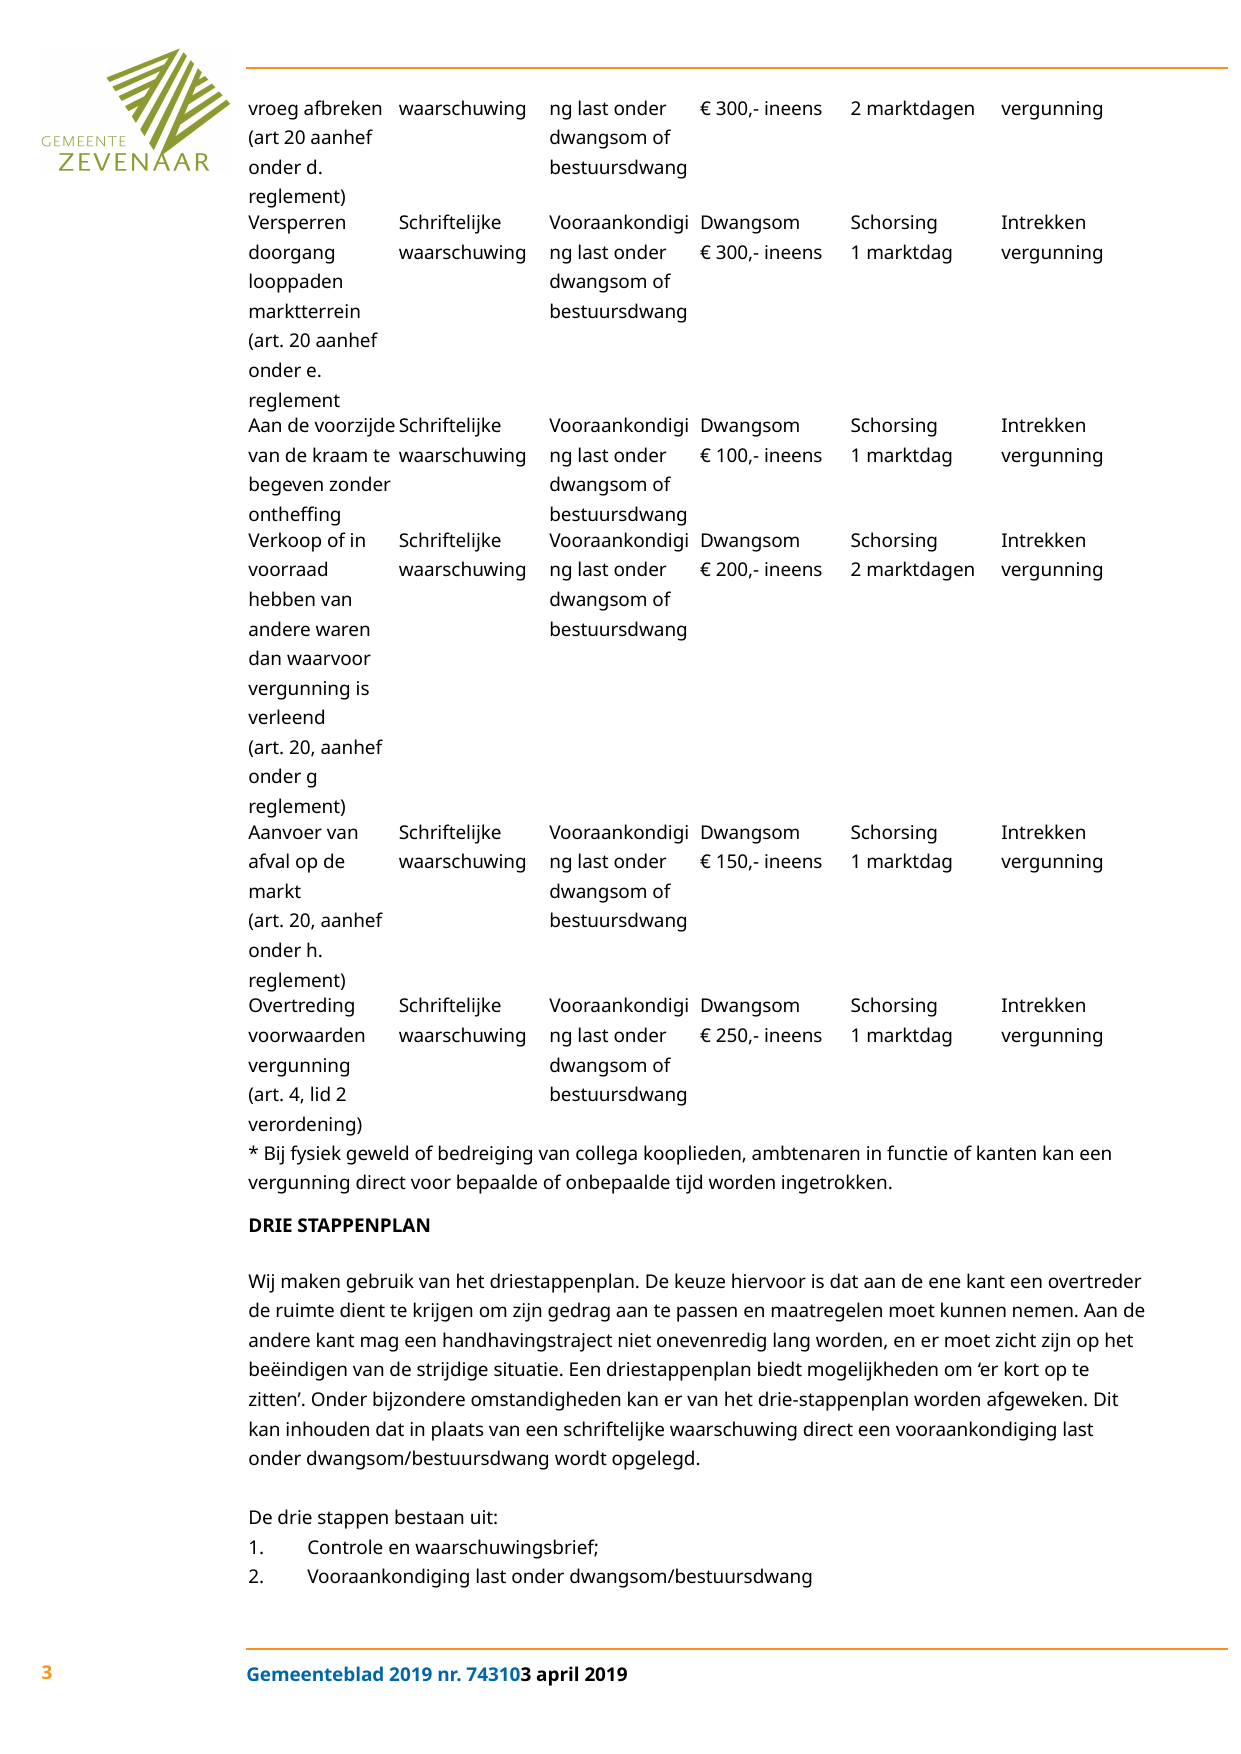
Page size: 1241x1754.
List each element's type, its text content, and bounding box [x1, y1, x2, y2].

table_cell Versperren doorgang looppaden marktterrein (art. 20 aanhef onder e. reglement [248, 209, 398, 412]
table_cell Dwangsom € 250,- ineens [700, 993, 850, 1137]
table_cell Intrekken vergunning [1001, 413, 1152, 527]
table_cell vroeg afbreken (art 20 aanhef onder d. reglement) [248, 95, 398, 209]
table_cell Intrekken vergunning [1001, 819, 1152, 993]
table_cell Schriftelijke waarschuwing [399, 993, 549, 1137]
table_cell Dwangsom € 300,- ineens [700, 209, 850, 412]
list Vooraankondiging last onder dwangsom/bestuursdwang [248, 1564, 1152, 1589]
table_cell Dwangsom € 100,- ineens [700, 413, 850, 527]
table_cell ng last onder dwangsom of bestuursdwang [549, 95, 700, 209]
table_cell Schorsing 1 marktdag [850, 993, 1001, 1137]
table_cell Dwangsom € 200,- ineens [700, 527, 850, 819]
table_cell Schorsing 2 marktdagen [850, 527, 1001, 819]
table_cell Vooraankondiging last onder dwangsom of bestuursdwang [549, 819, 700, 993]
table_cell Vooraankondiging last onder dwangsom of bestuursdwang [549, 209, 700, 412]
picture [41, 47, 231, 172]
table_cell Intrekken vergunning [1001, 993, 1152, 1137]
table_cell Aan de voorzijde van de kraam te begeven zonder ontheffing [248, 413, 398, 527]
table_cell Schriftelijke waarschuwing [399, 209, 549, 412]
text DRIE STAPPENPLAN [248, 1213, 1152, 1238]
text * Bij fysiek geweld of bedreiging van collega kooplieden, ambtenaren in functie of kanten kan een vergunning direct voor bepaalde of onbepaalde tijd worden ingetrokken. [248, 1140, 1152, 1195]
table_cell Overtreding voorwaarden vergunning (art. 4, lid 2 verordening) [248, 993, 398, 1137]
table_cell 2 marktdagen [850, 95, 1001, 209]
table_cell Vooraankondiging last onder dwangsom of bestuursdwang [549, 527, 700, 819]
table_cell Intrekken vergunning [1001, 527, 1152, 819]
table_cell Verkoop of in voorraad hebben van andere waren dan waarvoor vergunning is verleend (art. 20, aanhef onder g reglement) [248, 527, 398, 819]
table_cell Schorsing 1 marktdag [850, 413, 1001, 527]
table_cell Dwangsom € 150,- ineens [700, 819, 850, 993]
table_cell Schorsing 1 marktdag [850, 209, 1001, 412]
table_cell Intrekken vergunning [1001, 209, 1152, 412]
table_cell Vooraankondiging last onder dwangsom of bestuursdwang [549, 413, 700, 527]
text Wij maken gebruik van het driestappenplan. De keuze hiervoor is dat aan de ene kant een overtreder de ruimte dient te krijgen om zijn gedrag aan te passen en maatregelen moet kunnen nemen. Aan de andere kant mag een handhavingstraject niet onevenredig lang worden, en er moet zicht zijn op het beëindigen van de strijdige situatie. Een driestappenplan biedt mogelijkheden om ‘er kort op te zitten’. Onder bijzondere omstandigheden kan er van het drie-stappenplan worden afgeweken. Dit kan inhouden dat in plaats van een schriftelijke waarschuwing direct een vooraankondiging last onder dwangsom/bestuursdwang wordt opgelegd. [248, 1268, 1152, 1471]
table_cell Schorsing 1 marktdag [850, 819, 1001, 993]
list Controle en waarschuwingsbrief; [248, 1534, 1152, 1560]
table_cell Vooraankondiging last onder dwangsom of bestuursdwang [549, 993, 700, 1137]
text De drie stappen bestaan uit: [248, 1504, 1152, 1530]
table_cell Schriftelijke waarschuwing [399, 819, 549, 993]
table_cell vergunning [1001, 95, 1152, 209]
table_cell Aanvoer van afval op de markt (art. 20, aanhef onder h. reglement) [248, 819, 398, 993]
table_cell Schriftelijke waarschuwing [399, 527, 549, 819]
table_cell € 300,- ineens [700, 95, 850, 209]
table_cell waarschuwing [399, 95, 549, 209]
table_cell Schriftelijke waarschuwing [399, 413, 549, 527]
